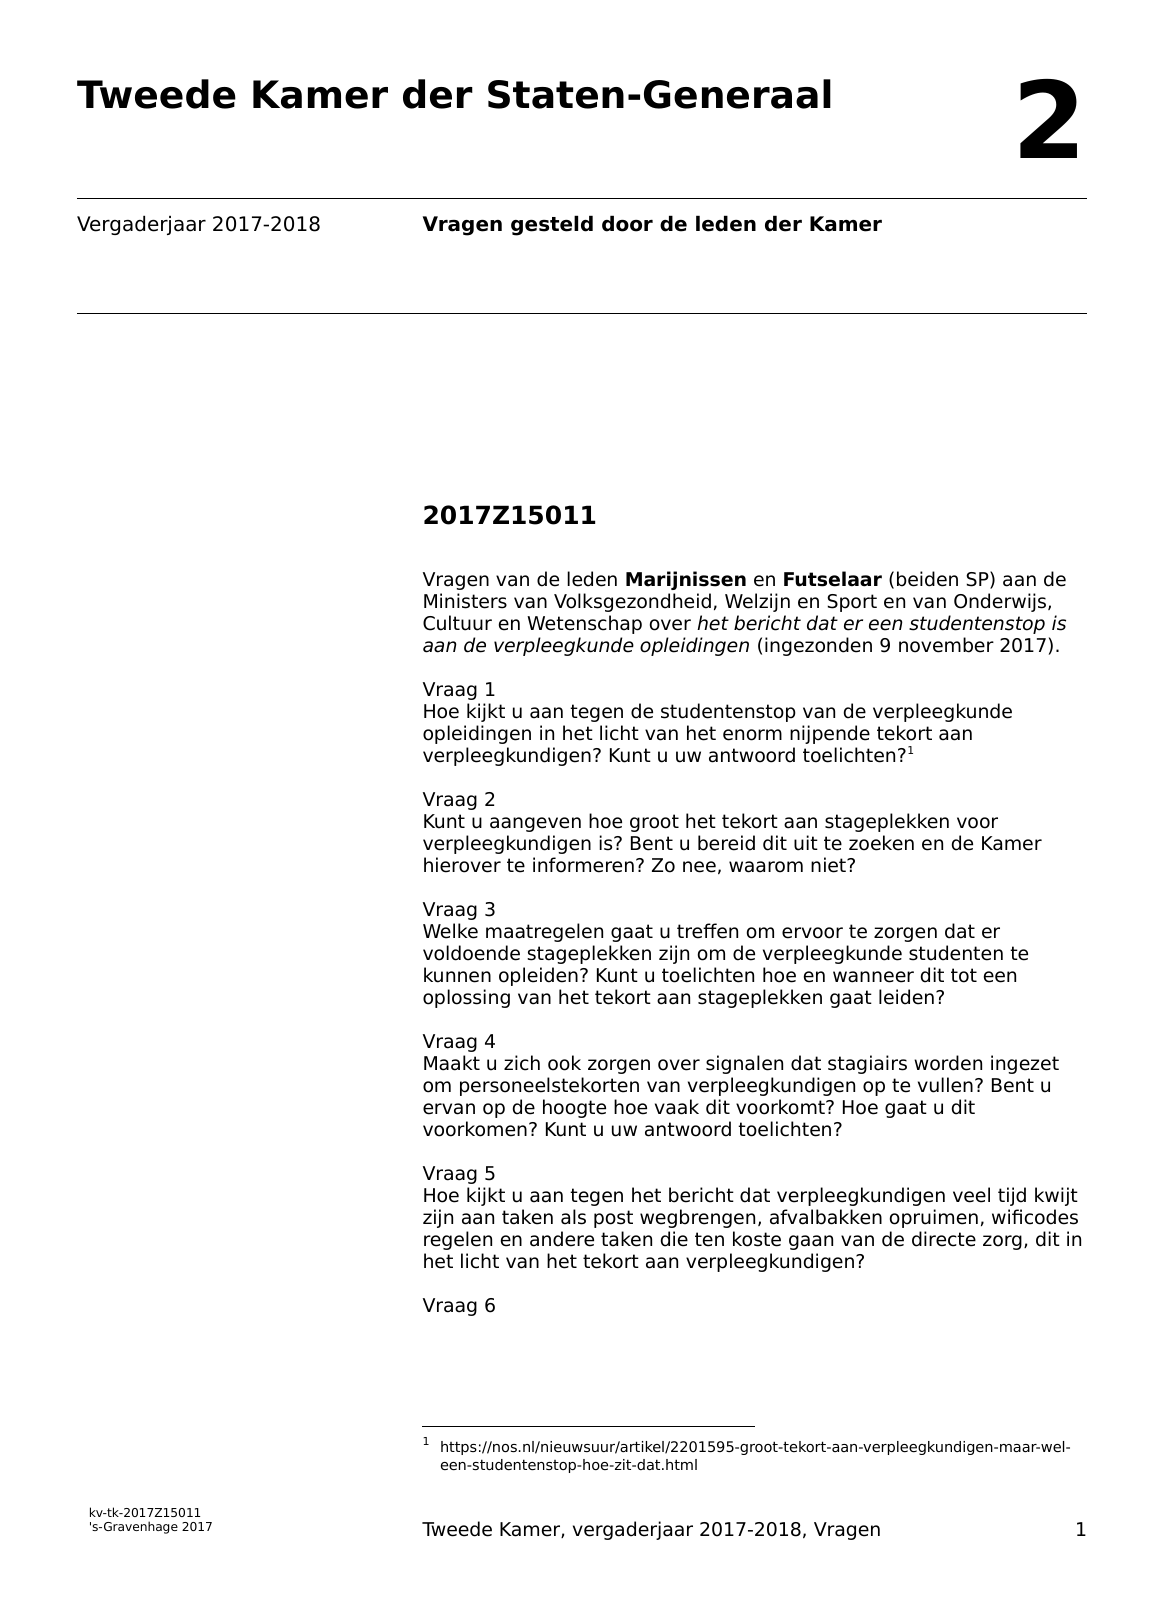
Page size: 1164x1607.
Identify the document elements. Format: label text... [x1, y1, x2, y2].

table_header Tweede Kamer der Staten-Generaal [77, 59, 886, 198]
text Vraag 2 [422, 789, 1087, 811]
text Vraag 4 [422, 1031, 1087, 1053]
text Vraag 5 [422, 1163, 1087, 1185]
text Hoe kijkt u aan tegen de studentenstop van de verpleegkunde opleidingen in het licht van het enorm nijpende tekort aan verpleegkundigen? Kunt u uw antwoord toelichten? [422, 701, 1087, 767]
text https://nos.nl/nieuwsuur/artikel/2201595-groot-tekort-aan-verpleegkundigen-maar-wel-een-studentenstop-hoe-zit-dat.html [422, 1435, 1087, 1474]
table_cell Vragen gesteld door de leden der Kamer [422, 199, 1087, 313]
text kv-tk-2017Z15011 [88, 1506, 323, 1520]
table_header 2 [886, 59, 1087, 198]
text Welke maatregelen gaat u treffen om ervoor te zorgen dat er voldoende stageplekken zijn om de verpleegkunde studenten te kunnen opleiden? Kunt u toelichten hoe en wanneer dit tot een oplossing van het tekort aan stageplekken gaat leiden? [422, 921, 1087, 1009]
text 's-Gravenhage 2017 [88, 1520, 323, 1534]
text Vraag 1 [422, 679, 1087, 701]
text 2017Z15011 [422, 501, 1087, 531]
text Vraag 6 [422, 1295, 1087, 1317]
table_cell Vergaderjaar 2017-2018 [77, 199, 422, 313]
text Vragen van de leden Marijnissen en Futselaar (beiden SP) aan de Ministers van Volksgezondheid, Welzijn en Sport en van Onderwijs, Cultuur en Wetenschap over het bericht dat er een studentenstop is aan de verpleegkunde opleidingen (ingezonden 9 november 2017). [422, 569, 1087, 657]
text Maakt u zich ook zorgen over signalen dat stagiairs worden ingezet om personeelstekorten van verpleegkundigen op te vullen? Bent u ervan op de hoogte hoe vaak dit voorkomt? Hoe gaat u dit voorkomen? Kunt u uw antwoord toelichten? [422, 1053, 1087, 1141]
text Vraag 3 [422, 899, 1087, 921]
text Kunt u aangeven hoe groot het tekort aan stageplekken voor verpleegkundigen is? Bent u bereid dit uit te zoeken en de Kamer hierover te informeren? Zo nee, waarom niet? [422, 811, 1087, 877]
text Hoe kijkt u aan tegen het bericht dat verpleegkundigen veel tijd kwijt zijn aan taken als post wegbrengen, afvalbakken opruimen, wificodes regelen en andere taken die ten koste gaan van de directe zorg, dit in het licht van het tekort aan verpleegkundigen? [422, 1185, 1087, 1273]
